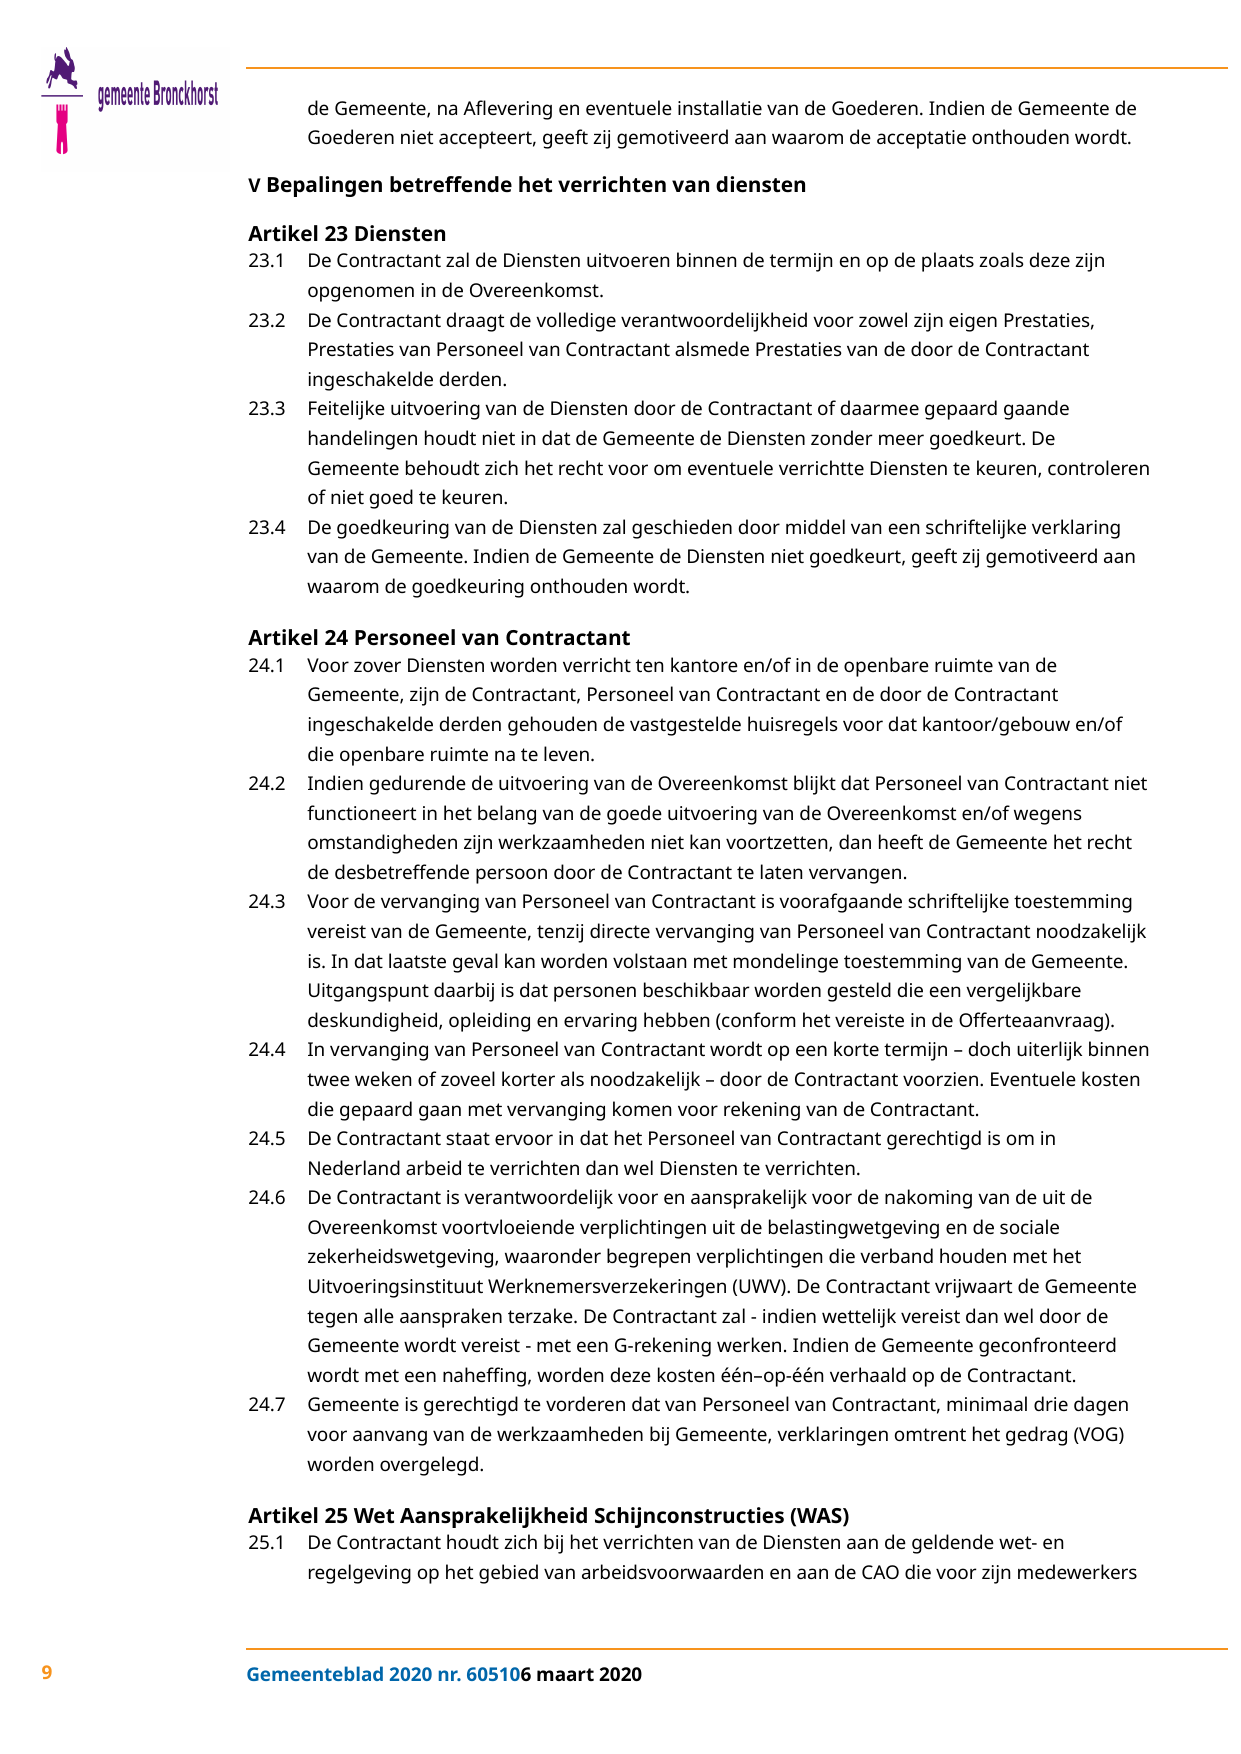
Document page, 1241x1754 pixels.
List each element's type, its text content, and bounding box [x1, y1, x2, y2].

list de Gemeente, na Aflevering en eventuele installatie van de Goederen. Indien de Gemeente de Goederen niet accepteert, geeft zij gemotiveerd aan waarom de acceptatie onthouden wordt. [248, 95, 1152, 150]
list De Contractant staat ervoor in dat het Personeel van Contractant gerechtigd is om in Nederland arbeid te verrichten dan wel Diensten te verrichten. [248, 1125, 1152, 1181]
list Gemeente is gerechtigd te vorderen dat van Personeel van Contractant, minimaal drie dagen voor aanvang van de werkzaamheden bij Gemeente, verklaringen omtrent het gedrag (VOG) worden overgelegd. [248, 1392, 1152, 1476]
text Artikel 23 Diensten [248, 219, 1152, 248]
list De Contractant houdt zich bij het verrichten van de Diensten aan de geldende wet- en regelgeving op het gebied van arbeidsvoorwaarden en aan de CAO die voor zijn medewerkers [248, 1529, 1152, 1585]
list Voor zover Diensten worden verricht ten kantore en/of in de openbare ruimte van de Gemeente, zijn de Contractant, Personeel van Contractant en de door de Contractant ingeschakelde derden gehouden de vastgestelde huisregels voor dat kantoor/gebouw en/of die openbare ruimte na te leven. [248, 652, 1152, 766]
text Artikel 25 Wet Aansprakelijkheid Schijnconstructies (WAS) [248, 1501, 1152, 1529]
list Voor de vervanging van Personeel van Contractant is voorafgaande schriftelijke toestemming vereist van de Gemeente, tenzij directe vervanging van Personeel van Contractant noodzakelijk is. In dat laatste geval kan worden volstaan met mondelinge toestemming van de Gemeente. Uitgangspunt daarbij is dat personen beschikbaar worden gesteld die een vergelijkbare deskundigheid, opleiding en ervaring hebben (conform het vereiste in de Offerteaanvraag). [248, 889, 1152, 1033]
list Feitelijke uitvoering van de Diensten door de Contractant of daarmee gepaard gaande handelingen houdt niet in dat de Gemeente de Diensten zonder meer goedkeurt. De Gemeente behoudt zich het recht voor om eventuele verrichtte Diensten te keuren, controleren of niet goed te keuren. [248, 396, 1152, 510]
list De Contractant draagt de volledige verantwoordelijkheid voor zowel zijn eigen Prestaties, Prestaties van Personeel van Contractant alsmede Prestaties van de door de Contractant ingeschakelde derden. [248, 307, 1152, 392]
text Artikel 24 Personeel van Contractant [248, 623, 1152, 652]
list De goedkeuring van de Diensten zal geschieden door middel van een schriftelijke verklaring van de Gemeente. Indien de Gemeente de Diensten niet goedkeurt, geeft zij gemotiveerd aan waarom de goedkeuring onthouden wordt. [248, 514, 1152, 599]
list De Contractant zal de Diensten uitvoeren binnen de termijn en op de plaats zoals deze zijn opgenomen in de Overeenkomst. [248, 248, 1152, 303]
list In vervanging van Personeel van Contractant wordt op een korte termijn – doch uiterlijk binnen twee weken of zoveel korter als noodzakelijk – door de Contractant voorzien. Eventuele kosten die gepaard gaan met vervanging komen voor rekening van de Contractant. [248, 1037, 1152, 1121]
text V Bepalingen betreffende het verrichten van diensten [248, 170, 1152, 198]
list De Contractant is verantwoordelijk voor en aansprakelijk voor de nakoming van de uit de Overeenkomst voortvloeiende verplichtingen uit de belastingwetgeving en de sociale zekerheidswetgeving, waaronder begrepen verplichtingen die verband houden met het Uitvoeringsinstituut Werknemersverzekeringen (UWV). De Contractant vrijwaart de Gemeente tegen alle aanspraken terzake. De Contractant zal - indien wettelijk vereist dan wel door de Gemeente wordt vereist - met een G-rekening werken. Indien de Gemeente geconfronteerd wordt met een naheffing, worden deze kosten één–op-één verhaald op de Contractant. [248, 1184, 1152, 1388]
list Indien gedurende de uitvoering van de Overeenkomst blijkt dat Personeel van Contractant niet functioneert in het belang van de goede uitvoering van de Overeenkomst en/of wegens omstandigheden zijn werkzaamheden niet kan voortzetten, dan heeft de Gemeente het recht de desbetreffende persoon door de Contractant te laten vervangen. [248, 770, 1152, 885]
picture [41, 47, 231, 172]
